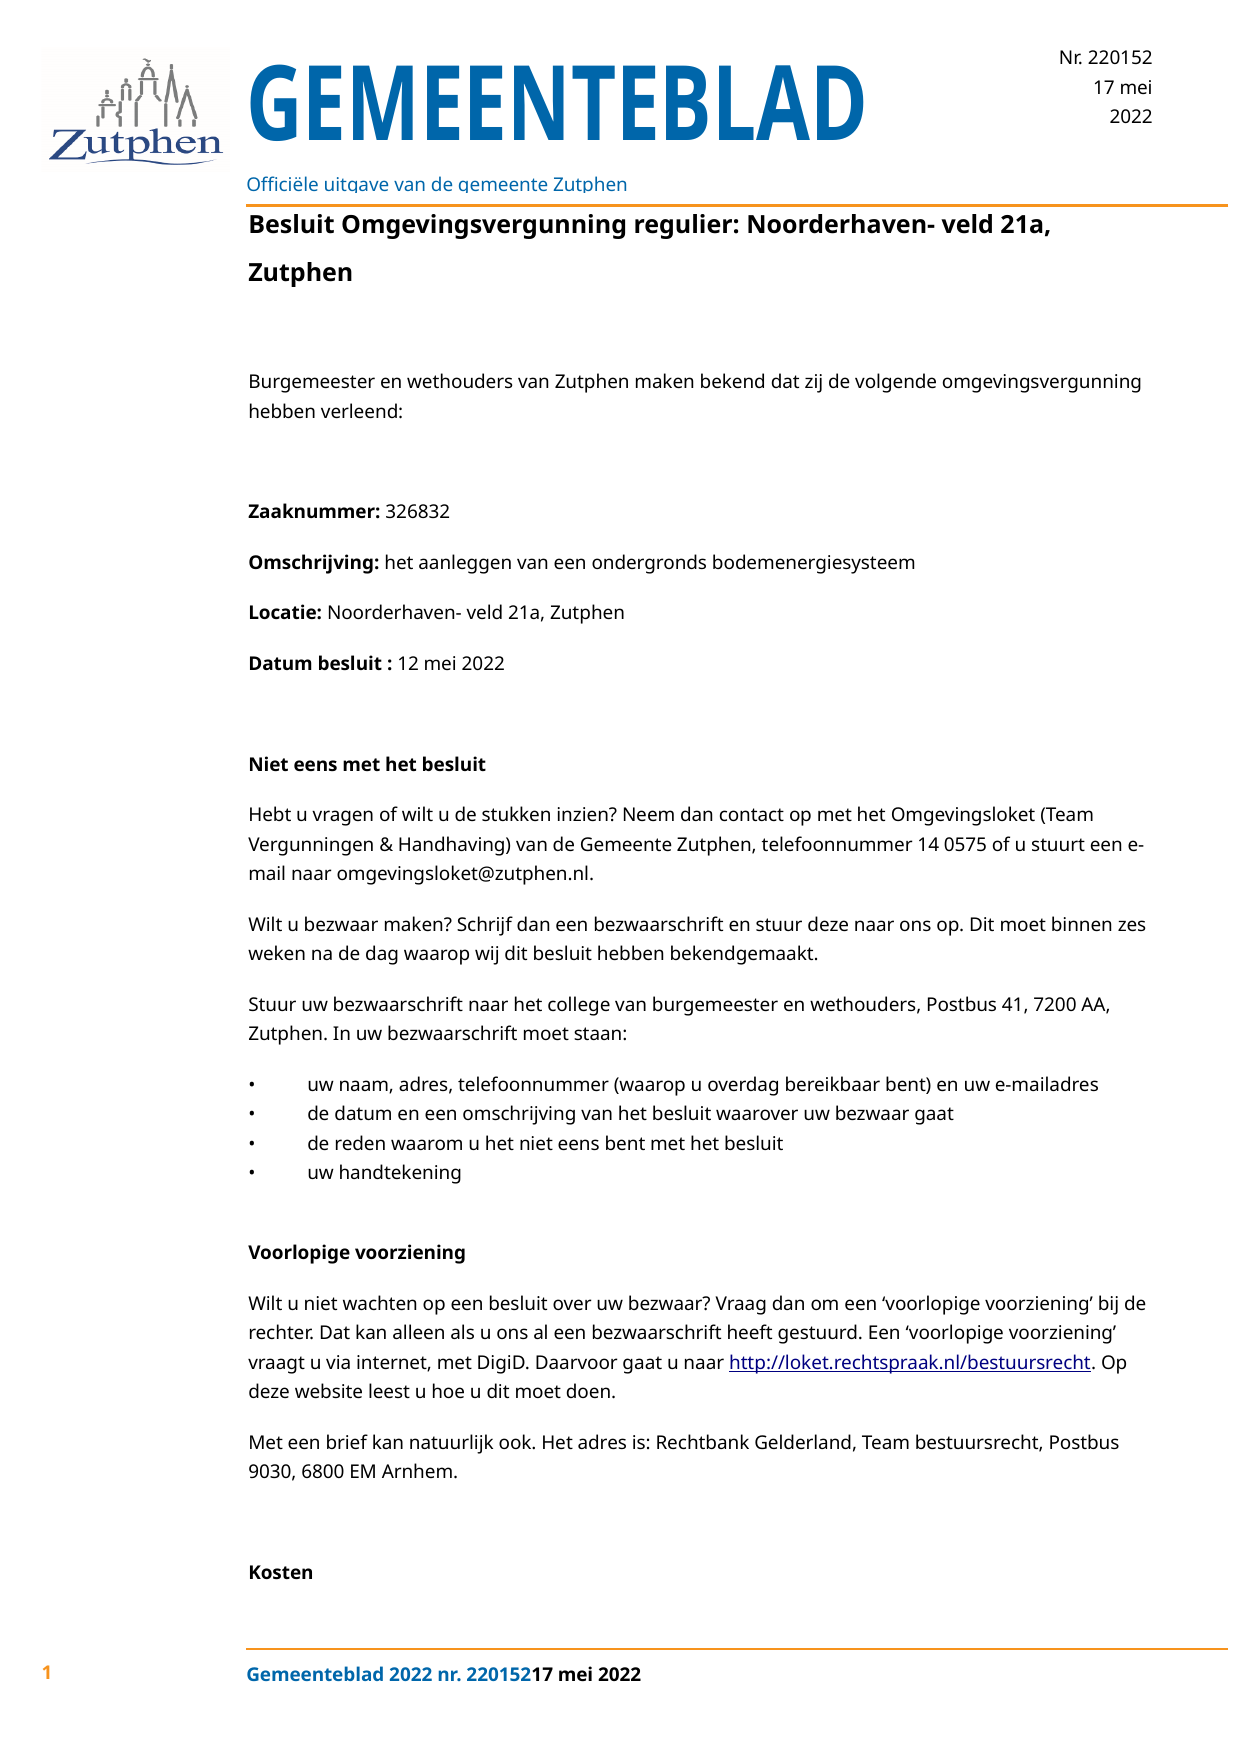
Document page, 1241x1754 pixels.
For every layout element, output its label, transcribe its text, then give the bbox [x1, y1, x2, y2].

text Met een brief kan natuurlijk ook. Het adres is: Rechtbank Gelderland, Team bestuursrecht, Postbus 9030, 6800 EM Arnhem. [248, 1429, 1152, 1484]
list de reden waarom u het niet eens bent met het besluit [248, 1130, 1152, 1156]
picture [41, 47, 231, 172]
text Voorlopige voorziening [248, 1239, 1152, 1265]
text Omschrijving: het aanleggen van een ondergronds bodemenergiesysteem [248, 549, 1152, 575]
list uw handtekening [248, 1159, 1152, 1185]
text Kosten [248, 1559, 1152, 1585]
text Burgemeester en wethouders van Zutphen maken bekend dat zij de volgende omgevingsvergunning hebben verleend: [248, 368, 1152, 424]
text Wilt u bezwaar maken? Schrijf dan een bezwaarschrift en stuur deze naar ons op. Dit moet binnen zes weken na de dag waarop wij dit besluit hebben bekendgemaakt. [248, 911, 1152, 966]
text Besluit Omgevingsvergunning regulier: Noorderhaven- veld 21a, Zutphen [248, 207, 1152, 288]
text Stuur uw bezwaarschrift naar het college van burgemeester en wethouders, Postbus 41, 7200 AA, Zutphen. In uw bezwaarschrift moet staan: [248, 991, 1152, 1046]
list uw naam, adres, telefoonnummer (waarop u overdag bereikbaar bent) en uw e-mailadres [248, 1071, 1152, 1097]
text Hebt u vragen of wilt u de stukken inzien? Neem dan contact op met het Omgevingsloket (Team Vergunningen & Handhaving) van de Gemeente Zutphen, telefoonnummer 14 0575 of u stuurt een e-mail naar omgevingsloket@zutphen.nl. [248, 801, 1152, 886]
text Wilt u niet wachten op een besluit over uw bezwaar? Vraag dan om een ‘voorlopige voorziening’ bij de rechter. Dat kan alleen als u ons al een bezwaarschrift heeft gestuurd. Een ‘voorlopige voorziening’ vraagt u via internet, met DigiD. Daarvoor gaat u naar http://loket.rechtspraak.nl/bestuursrecht. Op deze website leest u hoe u dit moet doen. [248, 1290, 1152, 1404]
text Niet eens met het besluit [248, 751, 1152, 777]
text Zaaknummer: 326832 [248, 499, 1152, 524]
text Datum besluit : 12 mei 2022 [248, 650, 1152, 676]
list de datum en een omschrijving van het besluit waarover uw bezwaar gaat [248, 1100, 1152, 1126]
text Locatie: Noorderhaven- veld 21a, Zutphen [248, 599, 1152, 625]
